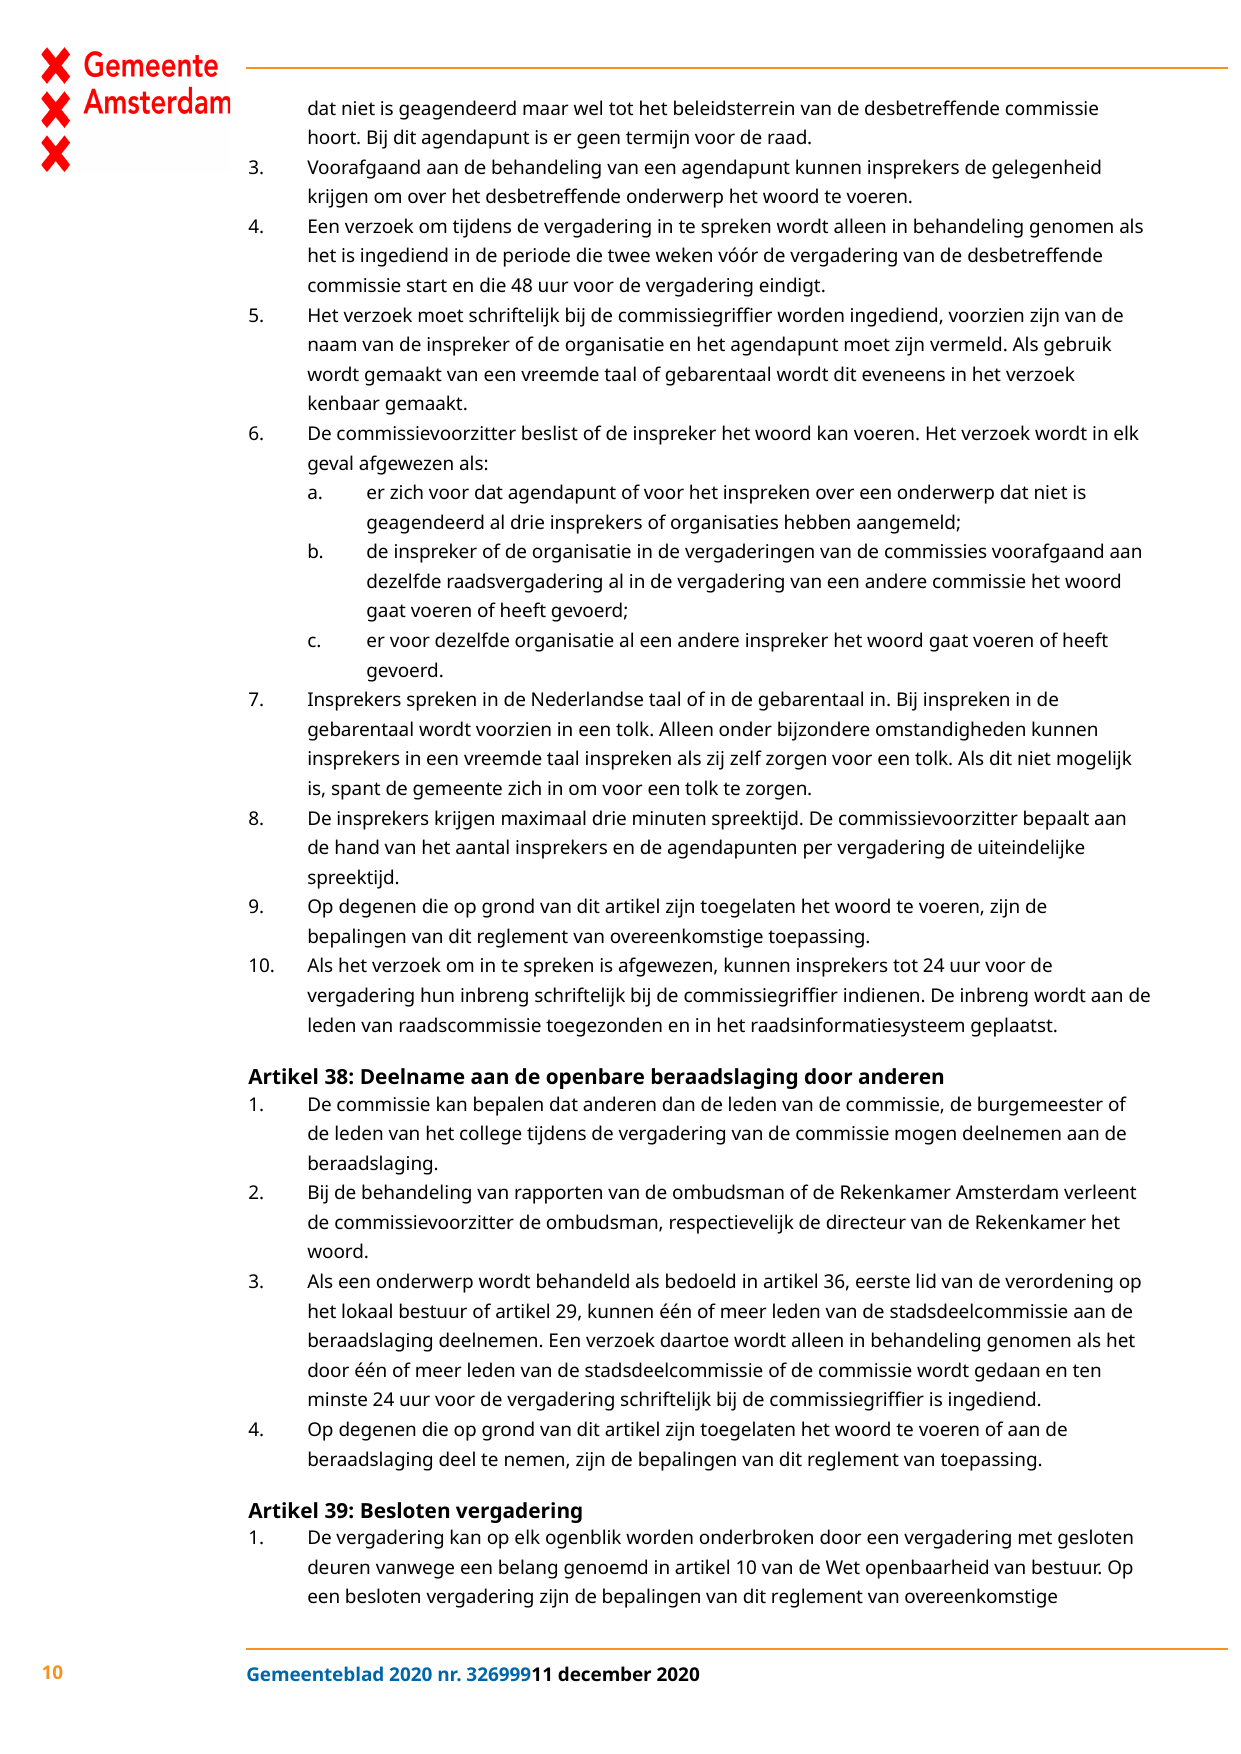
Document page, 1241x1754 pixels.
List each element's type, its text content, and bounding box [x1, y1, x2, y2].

list De commissievoorzitter beslist of de inspreker het woord kan voeren. Het verzoek wordt in elk geval afgewezen als: [248, 420, 1152, 476]
list Een verzoek om tijdens de vergadering in te spreken wordt alleen in behandeling genomen als het is ingediend in de periode die twee weken vóór de vergadering van de desbetreffende commissie start en die 48 uur voor de vergadering eindigt. [248, 213, 1152, 298]
list De commissie kan bepalen dat anderen dan de leden van de commissie, de burgemeester of de leden van het college tijdens de vergadering van de commissie mogen deelnemen aan de beraadslaging. [248, 1091, 1152, 1176]
list dat niet is geagendeerd maar wel tot het beleidsterrein van de desbetreffende commissie hoort. Bij dit agendapunt is er geen termijn voor de raad. [248, 95, 1152, 150]
list er voor dezelfde organisatie al een andere inspreker het woord gaat voeren of heeft gevoerd. [307, 627, 1152, 683]
list Op degenen die op grond van dit artikel zijn toegelaten het woord te voeren, zijn de bepalingen van dit reglement van overeenkomstige toepassing. [248, 893, 1152, 949]
list de inspreker of de organisatie in de vergaderingen van de commissies voorafgaand aan dezelfde raadsvergadering al in de vergadering van een andere commissie het woord gaat voeren of heeft gevoerd; [307, 538, 1152, 623]
list Voorafgaand aan de behandeling van een agendapunt kunnen insprekers de gelegenheid krijgen om over het desbetreffende onderwerp het woord te voeren. [248, 154, 1152, 209]
list Als een onderwerp wordt behandeld als bedoeld in artikel 36, eerste lid van de verordening op het lokaal bestuur of artikel 29, kunnen één of meer leden van de stadsdeelcommissie aan de beraadslaging deelnemen. Een verzoek daartoe wordt alleen in behandeling genomen als het door één of meer leden van de stadsdeelcommissie of de commissie wordt gedaan en ten minste 24 uur voor de vergadering schriftelijk bij de commissiegriffier is ingediend. [248, 1268, 1152, 1412]
list Bij de behandeling van rapporten van de ombudsman of de Rekenkamer Amsterdam verleent de commissievoorzitter de ombudsman, respectievelijk de directeur van de Rekenkamer het woord. [248, 1179, 1152, 1264]
list De vergadering kan op elk ogenblik worden onderbroken door een vergadering met gesloten deuren vanwege een belang genoemd in artikel 10 van de Wet openbaarheid van bestuur. Op een besloten vergadering zijn de bepalingen van dit reglement van overeenkomstige [248, 1524, 1152, 1609]
list De insprekers krijgen maximaal drie minuten spreektijd. De commissievoorzitter bepaalt aan de hand van het aantal insprekers en de agendapunten per vergadering de uiteindelijke spreektijd. [248, 805, 1152, 890]
list Op degenen die op grond van dit artikel zijn toegelaten het woord te voeren of aan de beraadslaging deel te nemen, zijn de bepalingen van dit reglement van toepassing. [248, 1416, 1152, 1471]
list er zich voor dat agendapunt of voor het inspreken over een onderwerp dat niet is geagendeerd al drie insprekers of organisaties hebben aangemeld; [307, 479, 1152, 535]
picture [41, 47, 231, 172]
text Artikel 38: Deelname aan de openbare beraadslaging door anderen [248, 1062, 1152, 1091]
list Als het verzoek om in te spreken is afgewezen, kunnen insprekers tot 24 uur voor de vergadering hun inbreng schriftelijk bij de commissiegriffier indienen. De inbreng wordt aan de leden van raadscommissie toegezonden en in het raadsinformatiesysteem geplaatst. [248, 953, 1152, 1038]
list Het verzoek moet schriftelijk bij de commissiegriffier worden ingediend, voorzien zijn van de naam van de inspreker of de organisatie en het agendapunt moet zijn vermeld. Als gebruik wordt gemaakt van een vreemde taal of gebarentaal wordt dit eveneens in het verzoek kenbaar gemaakt. [248, 302, 1152, 416]
list Insprekers spreken in de Nederlandse taal of in de gebarentaal in. Bij inspreken in de gebarentaal wordt voorzien in een tolk. Alleen onder bijzondere omstandigheden kunnen insprekers in een vreemde taal inspreken als zij zelf zorgen voor een tolk. Als dit niet mogelijk is, spant de gemeente zich in om voor een tolk te zorgen. [248, 686, 1152, 801]
text Artikel 39: Besloten vergadering [248, 1496, 1152, 1524]
